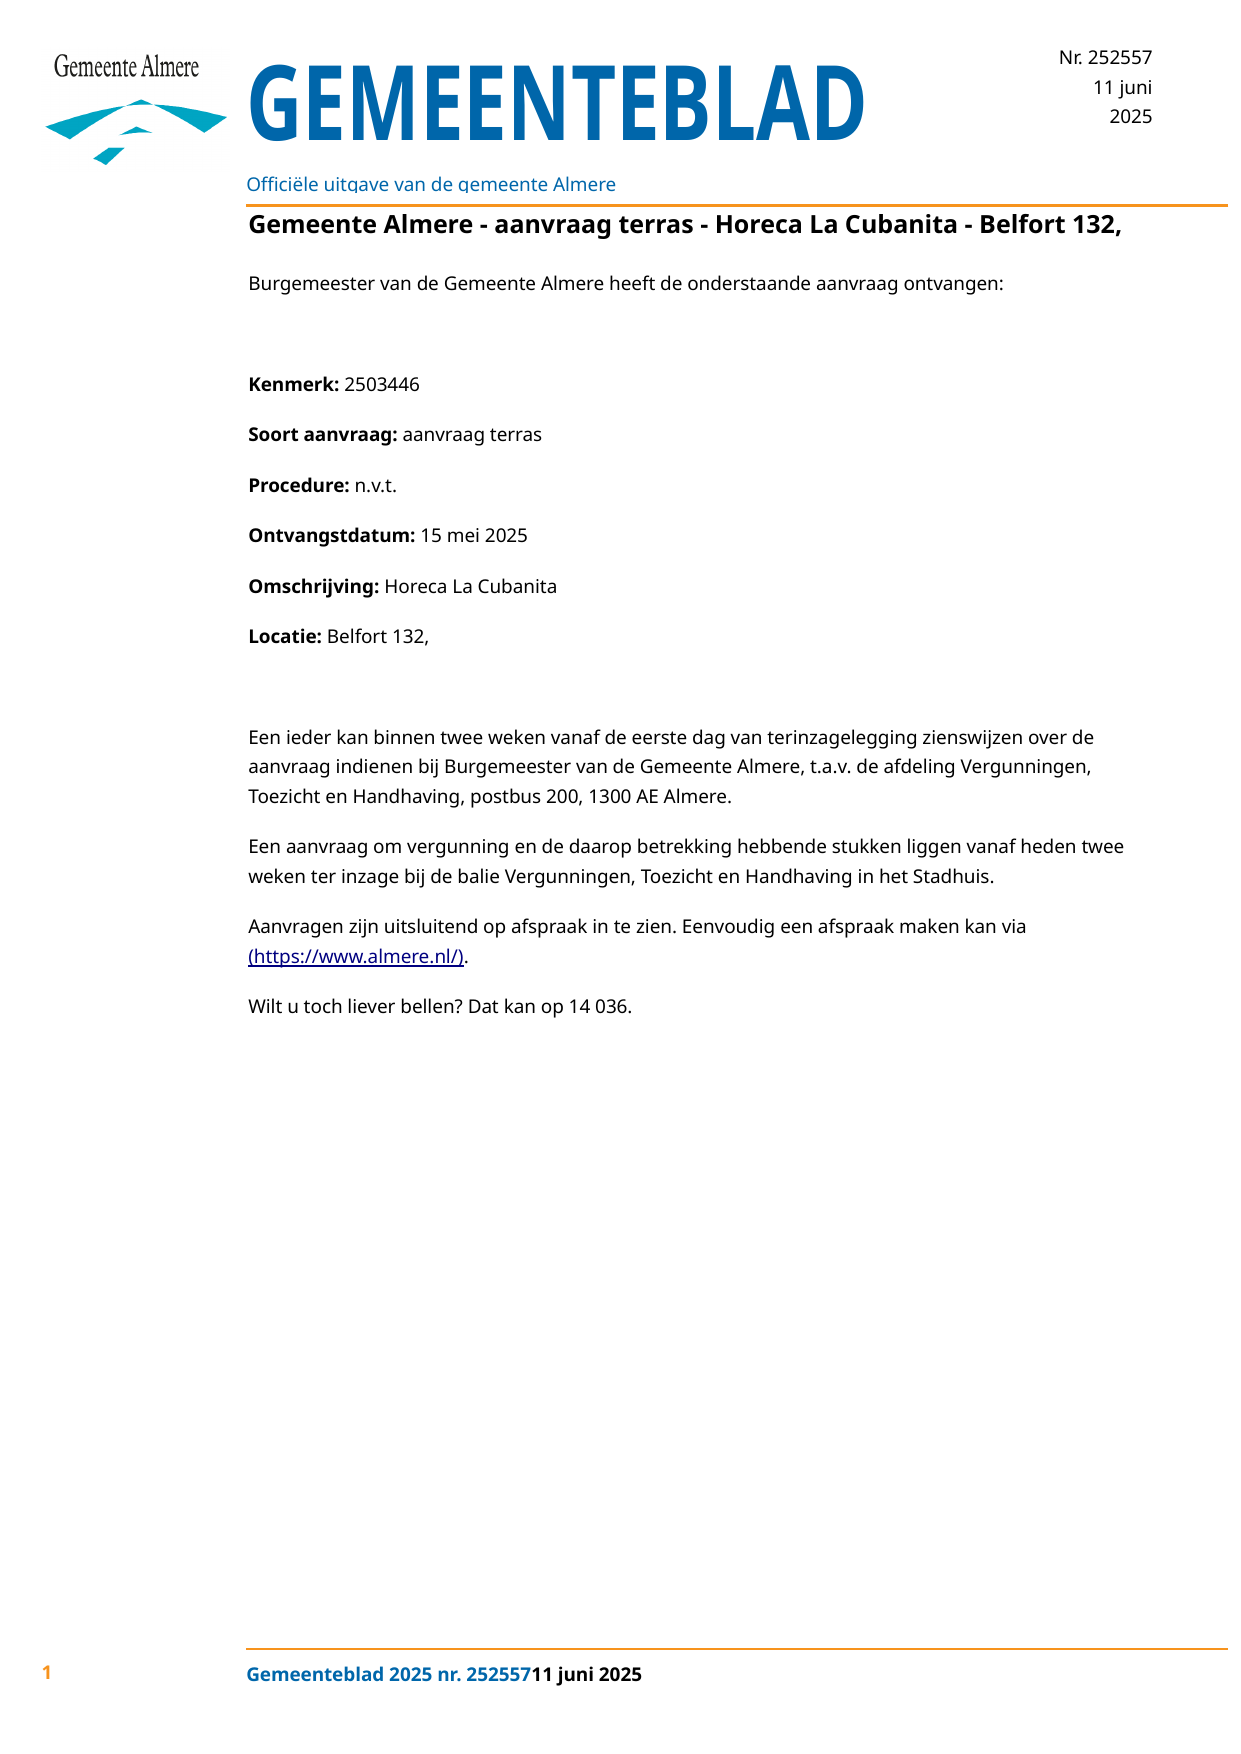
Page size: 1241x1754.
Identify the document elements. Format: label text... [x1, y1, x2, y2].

text Kenmerk: 2503446 [248, 371, 1152, 397]
text Gemeente Almere - aanvraag terras - Horeca La Cubanita - Belfort 132, [248, 207, 1152, 241]
text Omschrijving: Horeca La Cubanita [248, 573, 1152, 598]
text Een ieder kan binnen twee weken vanaf de eerste dag van terinzagelegging zienswijzen over de aanvraag indienen bij Burgemeester van de Gemeente Almere, t.a.v. de afdeling Vergunningen, Toezicht en Handhaving, postbus 200, 1300 AE Almere. [248, 724, 1152, 809]
text Wilt u toch liever bellen? Dat kan op 14 036. [248, 994, 1152, 1019]
text Aanvragen zijn uitsluitend op afspraak in te zien. Eenvoudig een afspraak maken kan via (https://www.almere.nl/). [248, 914, 1152, 969]
text Ontvangstdatum: 15 mei 2025 [248, 522, 1152, 548]
picture [41, 47, 231, 172]
text Burgemeester van de Gemeente Almere heeft de onderstaande aanvraag ontvangen: [248, 270, 1152, 296]
text Een aanvraag om vergunning en de daarop betrekking hebbende stukken liggen vanaf heden twee weken ter inzage bij de balie Vergunningen, Toezicht en Handhaving in het Stadhuis. [248, 834, 1152, 889]
text Procedure: n.v.t. [248, 472, 1152, 498]
text Locatie: Belfort 132, [248, 623, 1152, 649]
text Soort aanvraag: aanvraag terras [248, 422, 1152, 447]
